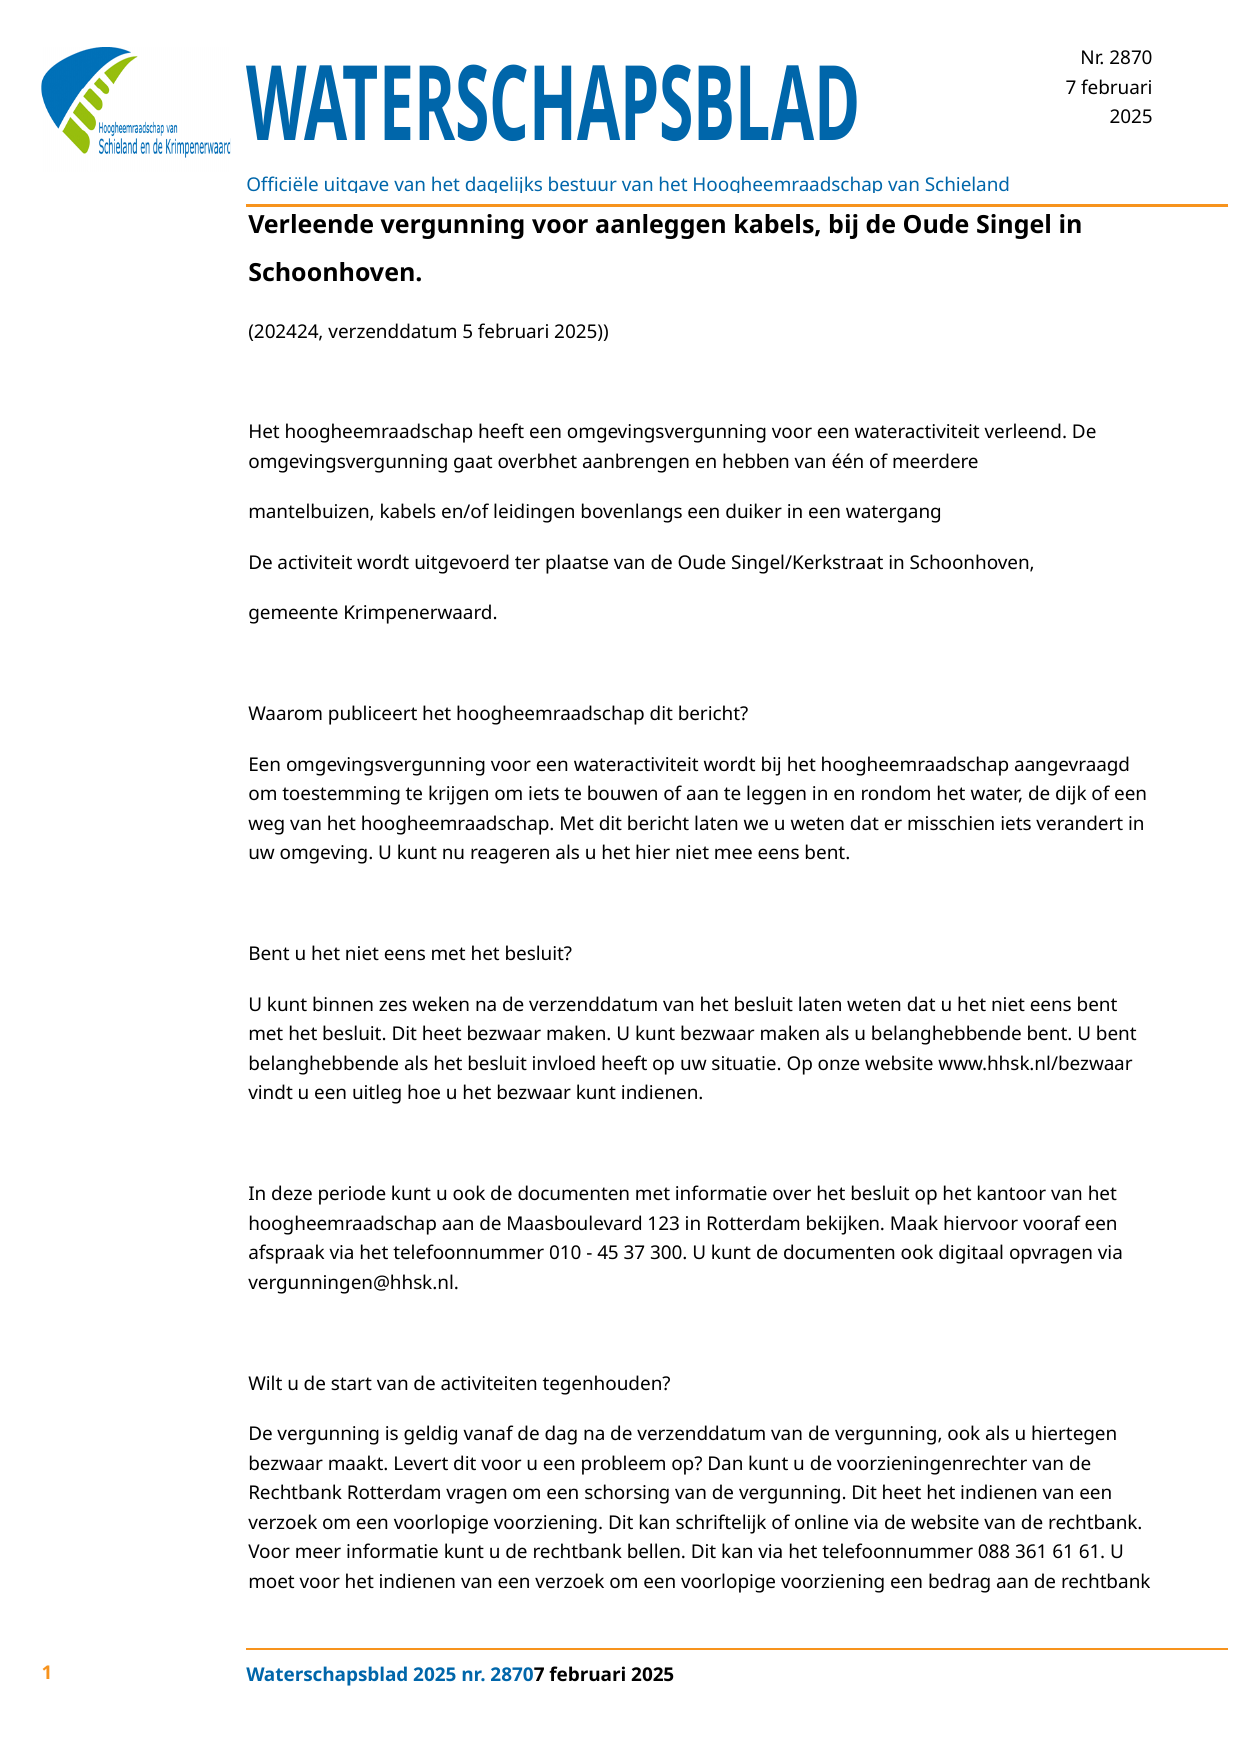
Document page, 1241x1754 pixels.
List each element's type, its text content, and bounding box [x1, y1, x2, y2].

text Waarom publiceert het hoogheemraadschap dit bericht? [248, 700, 1152, 726]
text U kunt binnen zes weken na de verzenddatum van het besluit laten weten dat u het niet eens bent met het besluit. Dit heet bezwaar maken. U kunt bezwaar maken als u belanghebbende bent. U bent belanghebbende als het besluit invloed heeft op uw situatie. Op onze website www.hhsk.nl/bezwaar vindt u een uitleg hoe u het bezwaar kunt indienen. [248, 991, 1152, 1105]
text De activiteit wordt uitgevoerd ter plaatse van de Oude Singel/Kerkstraat in Schoonhoven, [248, 549, 1152, 575]
text Wilt u de start van de activiteiten tegenhouden? [248, 1370, 1152, 1396]
text Het hoogheemraadschap heeft een omgevingsvergunning voor een wateractiviteit verleend. De omgevingsvergunning gaat overbhet aanbrengen en hebben van één of meerdere [248, 419, 1152, 474]
picture [41, 47, 231, 172]
text Verleende vergunning voor aanleggen kabels, bij de Oude Singel in Schoonhoven. [248, 207, 1152, 288]
text De vergunning is geldig vanaf de dag na de verzenddatum van de vergunning, ook als u hiertegen bezwaar maakt. Levert dit voor u een probleem op? Dan kunt u de voorzieningenrechter van de Rechtbank Rotterdam vragen om een schorsing van de vergunning. Dit heet het indienen van een verzoek om een voorlopige voorziening. Dit kan schriftelijk of online via de website van de rechtbank. Voor meer informatie kunt u de rechtbank bellen. Dit kan via het telefoonnummer 088 361 61 61. U moet voor het indienen van een verzoek om een voorlopige voorziening een bedrag aan de rechtbank [248, 1420, 1152, 1594]
text Bent u het niet eens met het besluit? [248, 940, 1152, 966]
text gemeente Krimpenerwaard. [248, 599, 1152, 625]
text mantelbuizen, kabels en/of leidingen bovenlangs een duiker in een watergang [248, 499, 1152, 524]
text Een omgevingsvergunning voor een wateractiviteit wordt bij het hoogheemraadschap aangevraagd om toestemming te krijgen om iets te bouwen of aan te leggen in en rondom het water, de dijk of een weg van het hoogheemraadschap. Met dit bericht laten we u weten dat er misschien iets verandert in uw omgeving. U kunt nu reageren als u het hier niet mee eens bent. [248, 751, 1152, 865]
text In deze periode kunt u ook de documenten met informatie over het besluit op het kantoor van het hoogheemraadschap aan de Maasboulevard 123 in Rotterdam bekijken. Maak hiervoor vooraf een afspraak via het telefoonnummer 010 - 45 37 300. U kunt de documenten ook digitaal opvragen via vergunningen@hhsk.nl. [248, 1180, 1152, 1295]
text (202424, verzenddatum 5 februari 2025)) [248, 318, 1152, 344]
